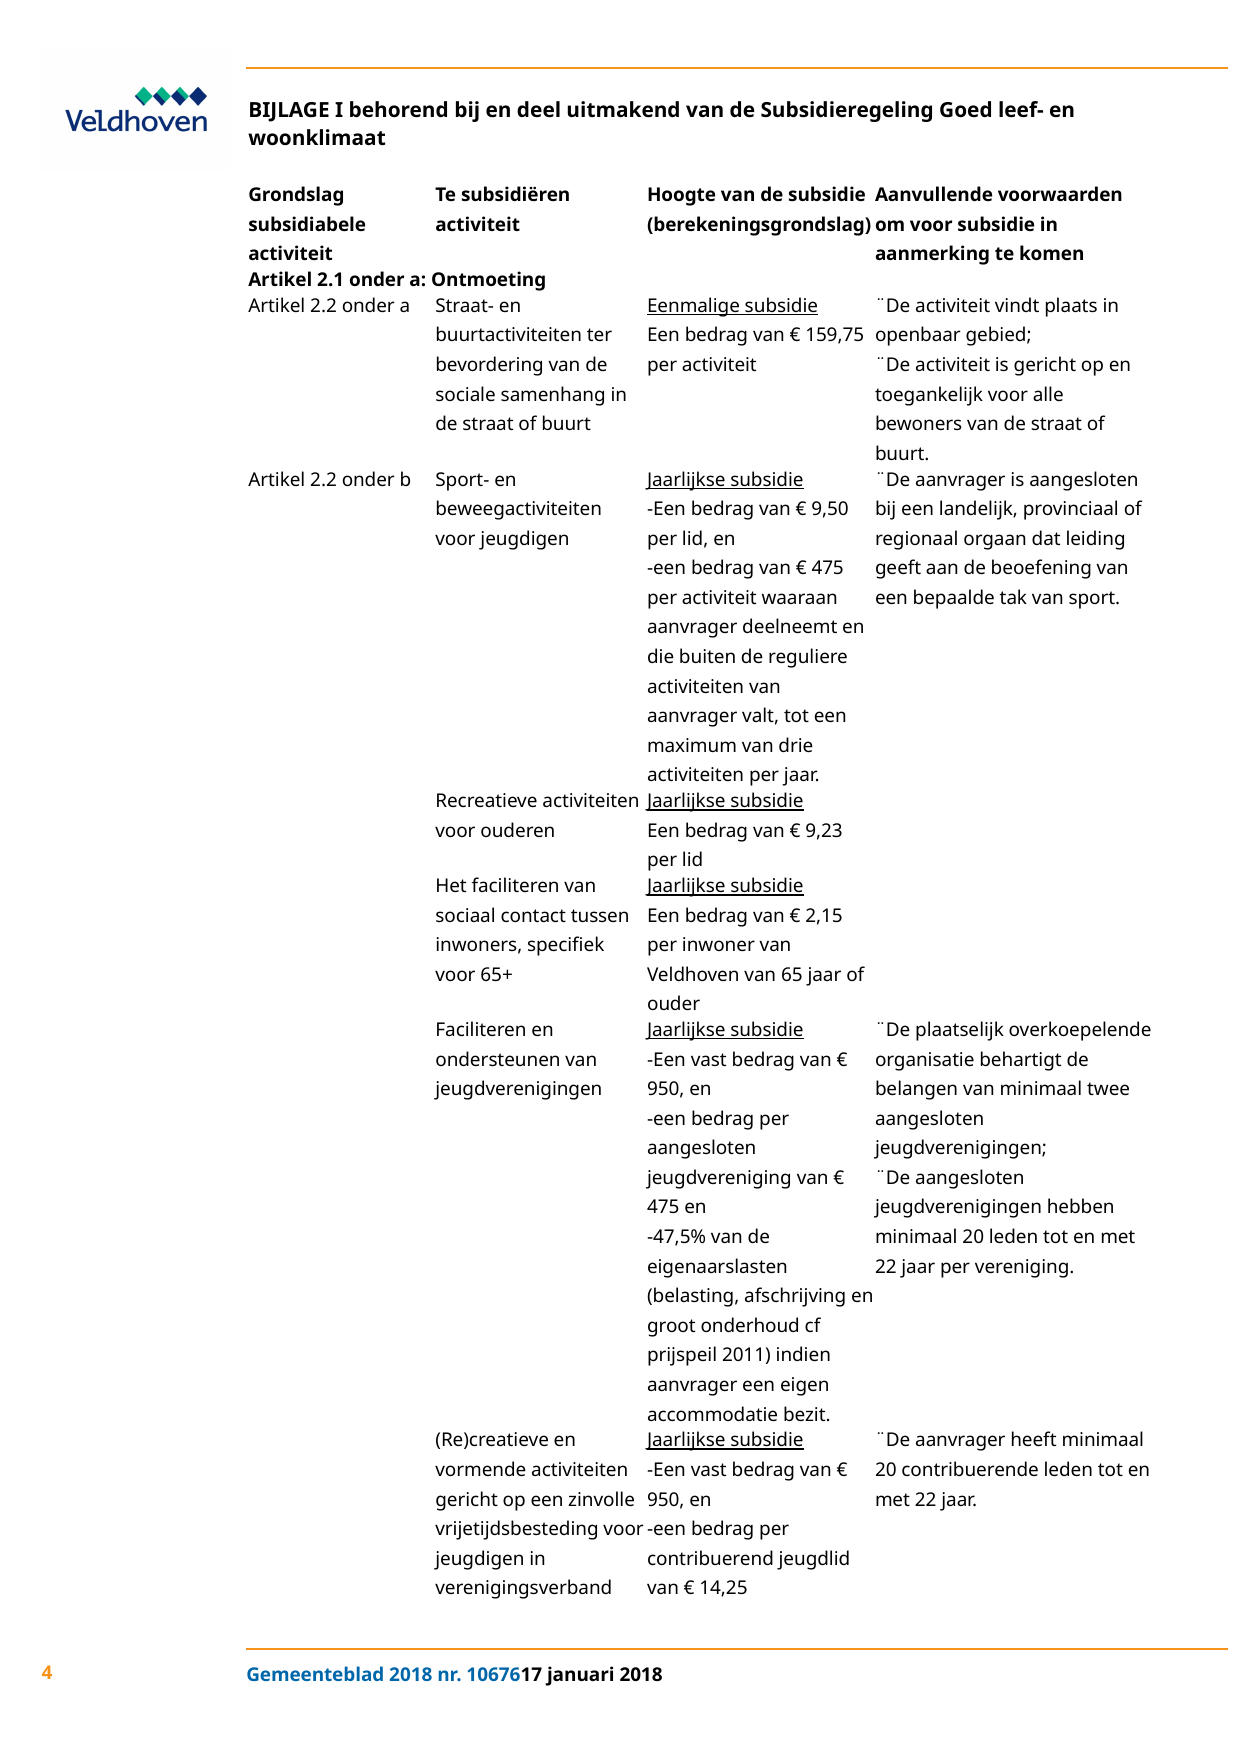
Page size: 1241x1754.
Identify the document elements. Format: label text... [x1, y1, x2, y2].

table_header Aanvullende voorwaarden om voor subsidie in aanmerking te komen [875, 181, 1152, 266]
table_cell (Re)creatieve en vormende activiteiten gericht op een zinvolle vrijetijdsbesteding voor jeugdigen in verenigingsverband [435, 1427, 647, 1600]
table_cell Artikel 2.1 onder a: Ontmoeting [248, 266, 1152, 292]
table_cell [875, 787, 1152, 872]
table_cell ¨De aanvrager heeft minimaal 20 contribuerende leden tot en met 22 jaar. [875, 1427, 1152, 1600]
table_header Grondslag subsidiabele activiteit [248, 181, 435, 266]
text BIJLAGE I behorend bij en deel uitmakend van de Subsidieregeling Goed leef- en woonklimaat [248, 95, 1152, 152]
table_cell Jaarlijkse subsidie -Een vast bedrag van € 950, en -een bedrag per contribuerend jeugdlid van € 14,25 [647, 1427, 875, 1600]
table_cell [248, 872, 435, 1016]
table_cell ¨De aanvrager is aangesloten bij een landelijk, provinciaal of regionaal orgaan dat leiding geeft aan de beoefening van een bepaalde tak van sport. [875, 466, 1152, 787]
table_cell ¨De plaatselijk overkoepelende organisatie behartigt de belangen van minimaal twee aangesloten jeugdverenigingen; ¨De aangesloten jeugdverenigingen hebben minimaal 20 leden tot en met 22 jaar per vereniging. [875, 1016, 1152, 1427]
table_cell Straat- en buurtactiviteiten ter bevordering van de sociale samenhang in de straat of buurt [435, 292, 647, 466]
table_cell [248, 1427, 435, 1600]
table_cell [248, 1016, 435, 1427]
table_cell Jaarlijkse subsidie Een bedrag van € 2,15 per inwoner van Veldhoven van 65 jaar of ouder [647, 872, 875, 1016]
table_cell ¨De activiteit vindt plaats in openbaar gebied; ¨De activiteit is gericht op en toegankelijk voor alle bewoners van de straat of buurt. [875, 292, 1152, 466]
table_cell Het faciliteren van sociaal contact tussen inwoners, specifiek voor 65+ [435, 872, 647, 1016]
table_cell [875, 872, 1152, 1016]
table_cell Artikel 2.2 onder b [248, 466, 435, 787]
table_cell [248, 787, 435, 872]
table_cell Artikel 2.2 onder a [248, 292, 435, 466]
table_cell Sport- en beweegactiviteiten voor jeugdigen [435, 466, 647, 787]
table_cell Faciliteren en ondersteunen van jeugdverenigingen [435, 1016, 647, 1427]
picture [41, 47, 231, 172]
table_cell Jaarlijkse subsidie -Een bedrag van € 9,50 per lid, en -een bedrag van € 475 per activiteit waaraan aanvrager deelneemt en die buiten de reguliere activiteiten van aanvrager valt, tot een maximum van drie activiteiten per jaar. [647, 466, 875, 787]
table_cell Recreatieve activiteiten voor ouderen [435, 787, 647, 872]
table_header Hoogte van de subsidie (berekeningsgrondslag) [647, 181, 875, 266]
table_cell Jaarlijkse subsidie Een bedrag van € 9,23 per lid [647, 787, 875, 872]
table_header Te subsidiëren activiteit [435, 181, 647, 266]
table_cell Jaarlijkse subsidie -Een vast bedrag van € 950, en -een bedrag per aangesloten jeugdvereniging van € 475 en -47,5% van de eigenaarslasten (belasting, afschrijving en groot onderhoud cf prijspeil 2011) indien aanvrager een eigen accommodatie bezit. [647, 1016, 875, 1427]
table_cell Eenmalige subsidie Een bedrag van € 159,75 per activiteit [647, 292, 875, 466]
